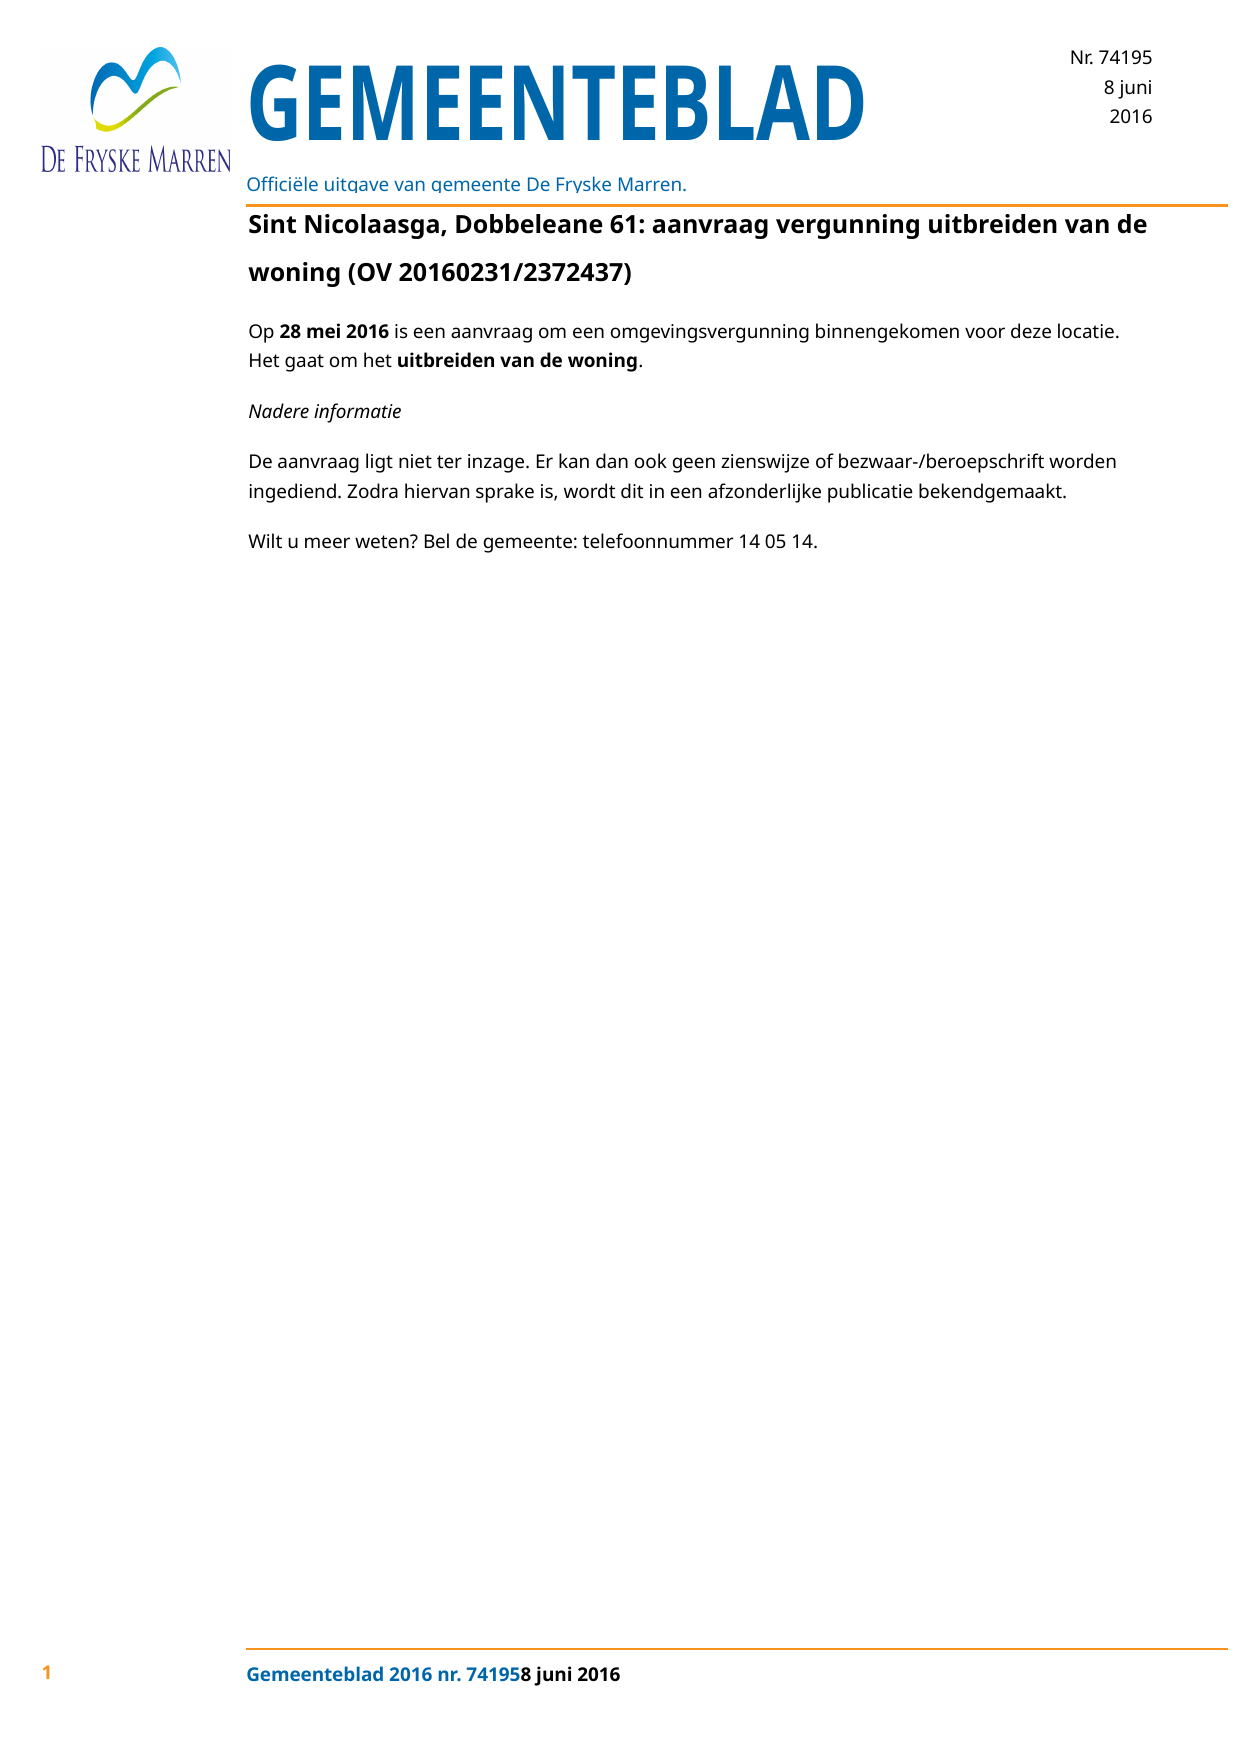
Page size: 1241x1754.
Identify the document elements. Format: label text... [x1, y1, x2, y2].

picture [41, 47, 231, 172]
text Nadere informatie [248, 398, 1152, 424]
text De aanvraag ligt niet ter inzage. Er kan dan ook geen zienswijze of bezwaar-/beroepschrift worden ingediend. Zodra hiervan sprake is, wordt dit in een afzonderlijke publicatie bekendgemaakt. [248, 448, 1152, 504]
text Op 28 mei 2016 is een aanvraag om een omgevingsvergunning binnengekomen voor deze locatie. Het gaat om het uitbreiden van de woning. [248, 318, 1152, 373]
text Sint Nicolaasga, Dobbeleane 61: aanvraag vergunning uitbreiden van de woning (OV 20160231/2372437) [248, 207, 1152, 288]
text Wilt u meer weten? Bel de gemeente: telefoonnummer 14 05 14. [248, 528, 1152, 554]
